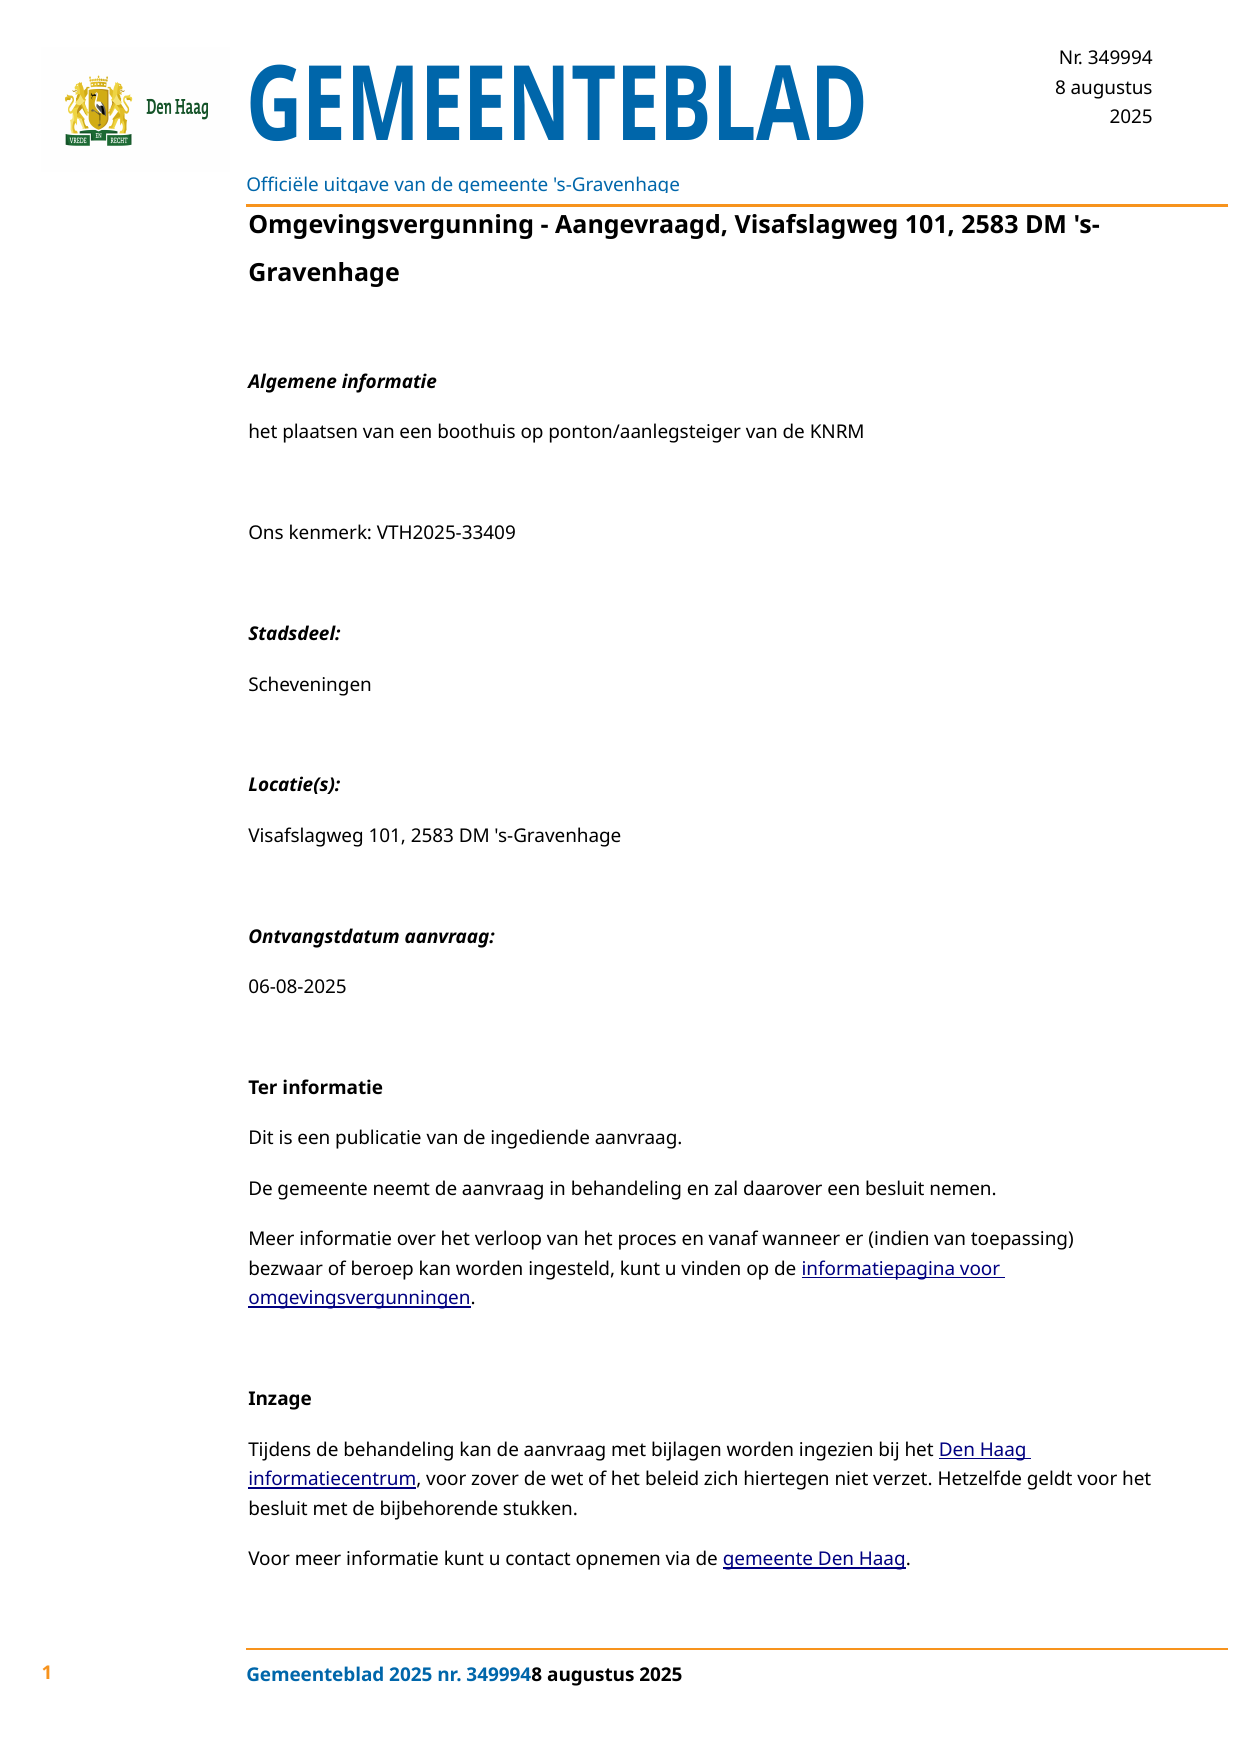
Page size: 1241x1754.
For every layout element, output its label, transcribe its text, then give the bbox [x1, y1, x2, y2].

text Visafslagweg 101, 2583 DM 's-Gravenhage [248, 822, 1152, 848]
text Ons kenmerk: VTH2025-33409 [248, 519, 1152, 545]
text Ter informatie [248, 1074, 1152, 1100]
text Scheveningen [248, 671, 1152, 697]
text De gemeente neemt de aanvraag in behandeling en zal daarover een besluit nemen. [248, 1175, 1152, 1201]
picture [41, 47, 231, 172]
text het plaatsen van een boothuis op ponton/aanlegsteiger van de KNRM [248, 419, 1152, 444]
text Stadsdeel: [248, 620, 1152, 646]
text Locatie(s): [248, 772, 1152, 797]
text Dit is een publicatie van de ingediende aanvraag. [248, 1124, 1152, 1150]
text Tijdens de behandeling kan de aanvraag met bijlagen worden ingezien bij het Den Haag informatiecentrum, voor zover de wet of het beleid zich hiertegen niet verzet. Hetzelfde geldt voor het besluit met de bijbehorende stukken. [248, 1436, 1152, 1521]
text Inzage [248, 1385, 1152, 1411]
text Algemene informatie [248, 368, 1152, 394]
text 06-08-2025 [248, 973, 1152, 999]
text Meer informatie over het verloop van het proces en vanaf wanneer er (indien van toepassing) bezwaar of beroep kan worden ingesteld, kunt u vinden op de informatiepagina voor omgevingsvergunningen. [248, 1225, 1152, 1310]
text Voor meer informatie kunt u contact opnemen via de gemeente Den Haag. [248, 1545, 1152, 1571]
text Omgevingsvergunning - Aangevraagd, Visafslagweg 101, 2583 DM 's-Gravenhage [248, 207, 1152, 288]
text Ontvangstdatum aanvraag: [248, 923, 1152, 949]
